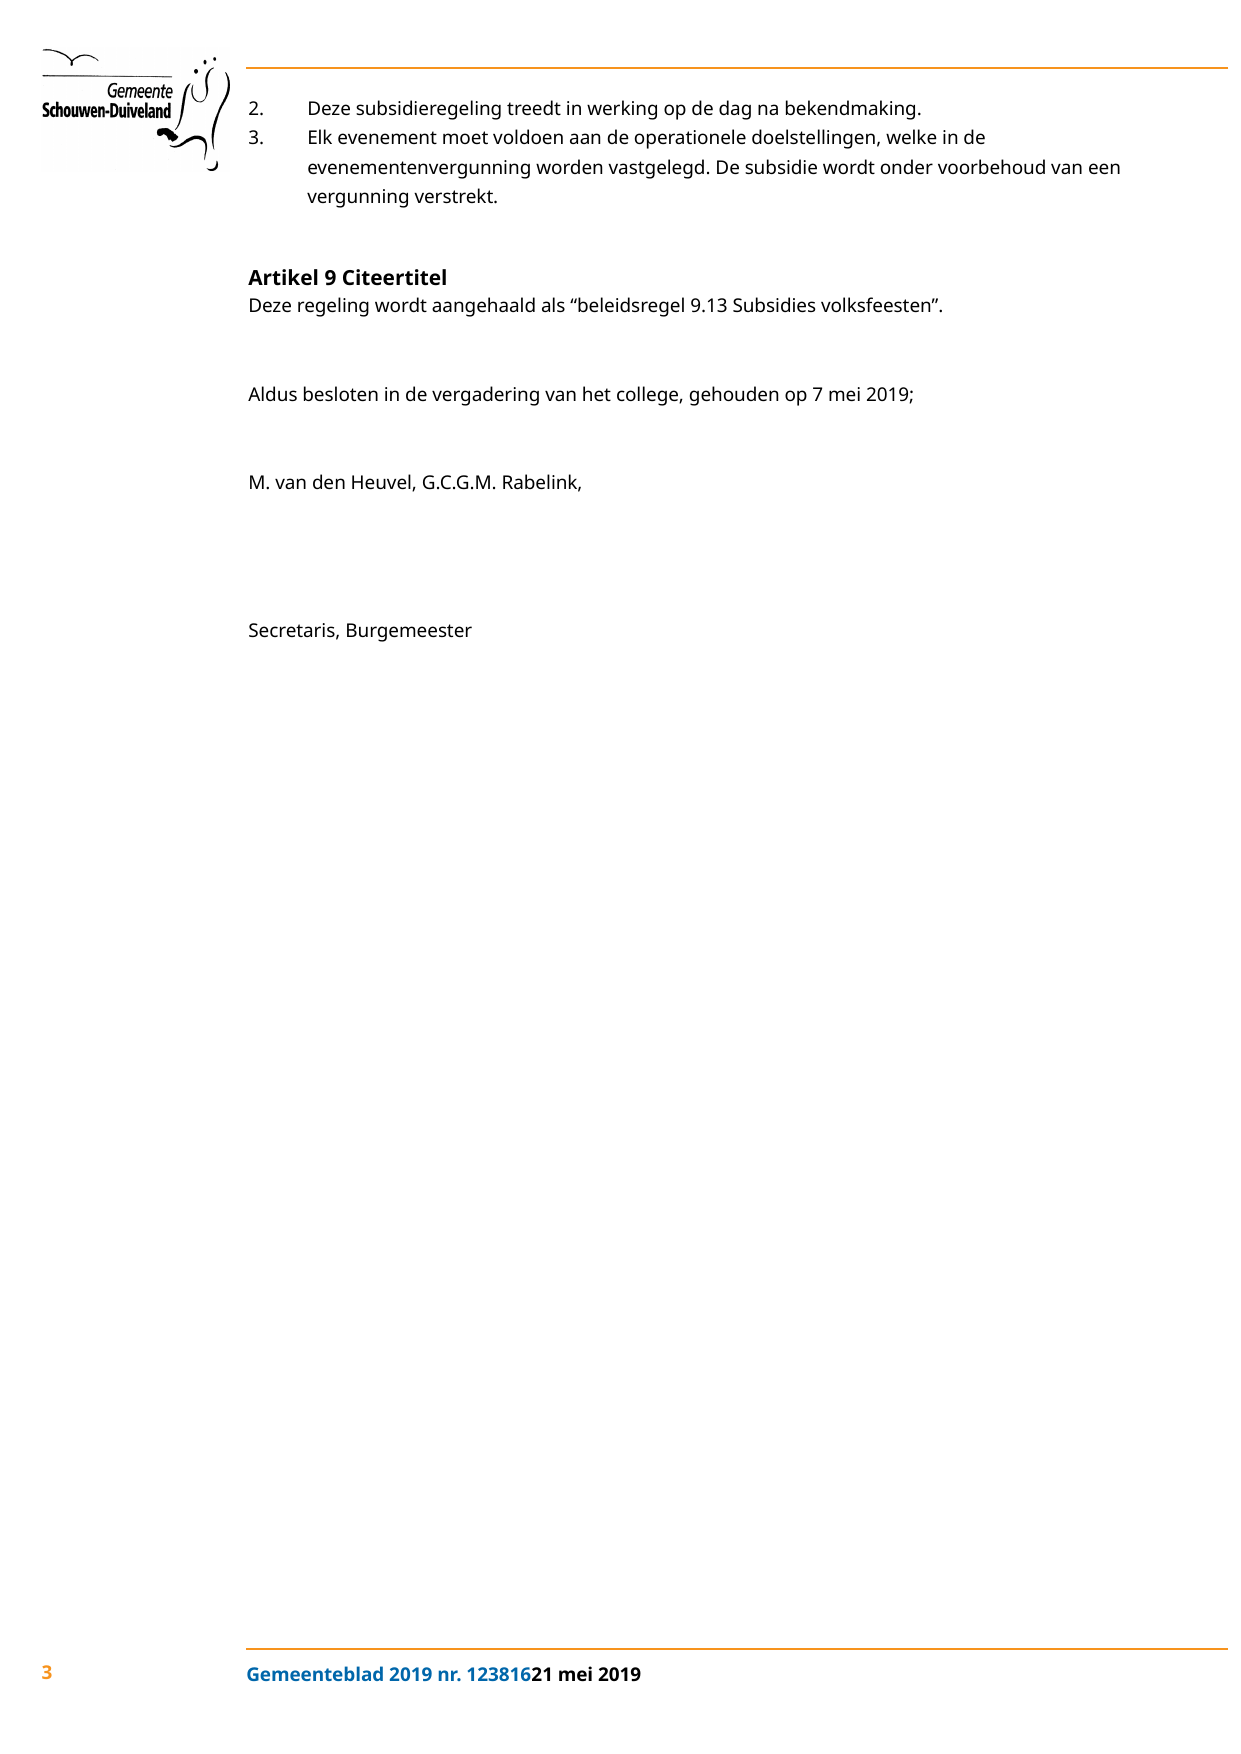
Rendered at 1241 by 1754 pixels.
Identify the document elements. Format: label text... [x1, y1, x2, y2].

text Artikel 9 Citeertitel [248, 263, 1152, 292]
list Deze subsidieregeling treedt in werking op de dag na bekendmaking. [248, 95, 1152, 121]
list Elk evenement moet voldoen aan de operationele doelstellingen, welke in de evenementenvergunning worden vastgelegd. De subsidie wordt onder voorbehoud van een vergunning verstrekt. [248, 124, 1152, 209]
picture [41, 47, 231, 172]
text M. van den Heuvel, G.C.G.M. Rabelink, [248, 469, 1152, 495]
text Aldus besloten in de vergadering van het college, gehouden op 7 mei 2019; [248, 381, 1152, 406]
text Secretaris, Burgemeester [248, 617, 1152, 643]
text Deze regeling wordt aangehaald als “beleidsregel 9.13 Subsidies volksfeesten”. [248, 292, 1152, 318]
